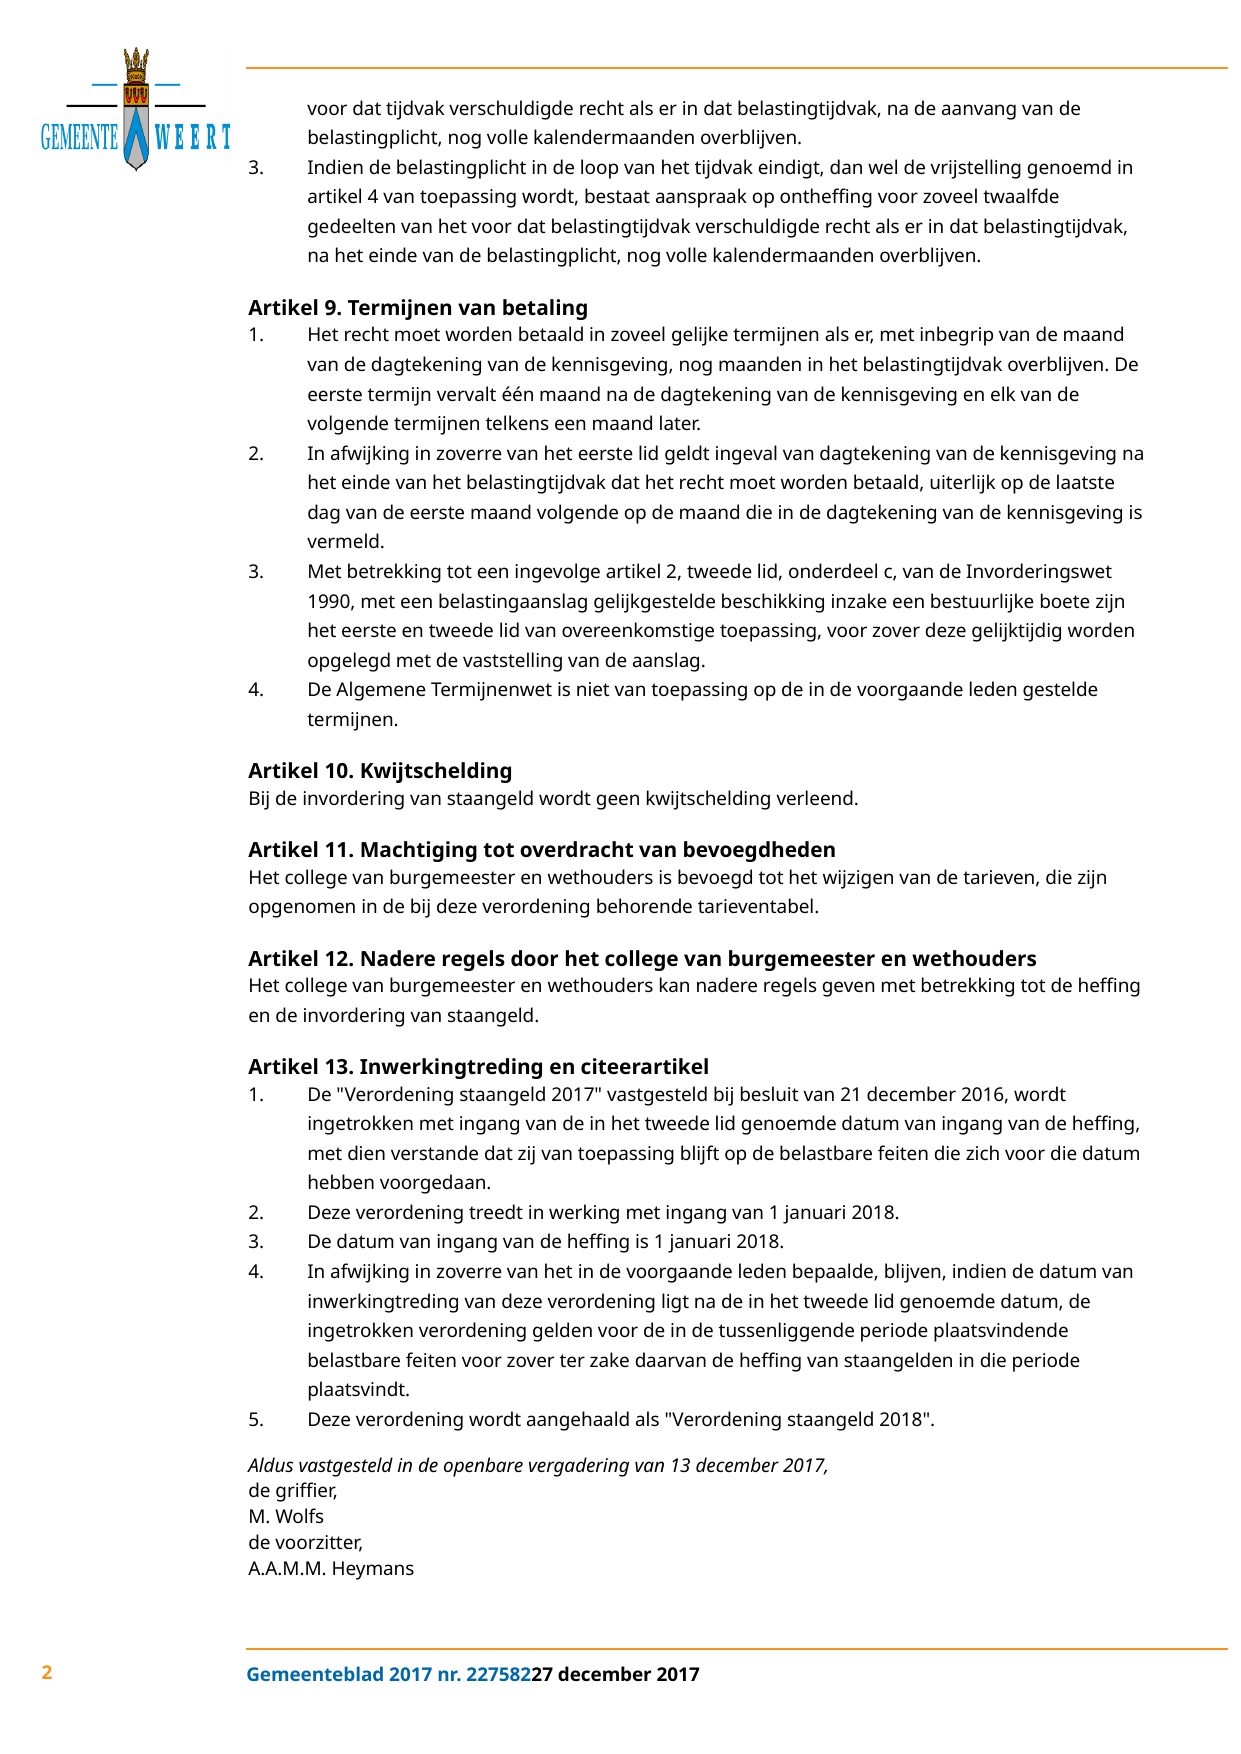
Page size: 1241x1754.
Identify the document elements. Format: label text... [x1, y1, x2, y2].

list Deze verordening treedt in werking met ingang van 1 januari 2018. [248, 1199, 1152, 1225]
list De datum van ingang van de heffing is 1 januari 2018. [248, 1229, 1152, 1254]
list In afwijking in zoverre van het eerste lid geldt ingeval van dagtekening van de kennisgeving na het einde van het belastingtijdvak dat het recht moet worden betaald, uiterlijk op de laatste dag van de eerste maand volgende op de maand die in de dagtekening van de kennisgeving is vermeld. [248, 440, 1152, 554]
list De "Verordening staangeld 2017" vastgesteld bij besluit van 21 december 2016, wordt ingetrokken met ingang van de in het tweede lid genoemde datum van ingang van de heffing, met dien verstande dat zij van toepassing blijft op de belastbare feiten die zich voor die datum hebben voorgedaan. [248, 1081, 1152, 1195]
text Artikel 9. Termijnen van betaling [248, 293, 1152, 322]
text Het college van burgemeester en wethouders kan nadere regels geven met betrekking tot de heffing en de invordering van staangeld. [248, 972, 1152, 1028]
list Met betrekking tot een ingevolge artikel 2, tweede lid, onderdeel c, van de Invorderingswet 1990, met een belastingaanslag gelijkgestelde beschikking inzake een bestuurlijke boete zijn het eerste en tweede lid van overeenkomstige toepassing, voor zover deze gelijktijdig worden opgelegd met de vaststelling van de aanslag. [248, 558, 1152, 673]
list Deze verordening wordt aangehaald als "Verordening staangeld 2018". [248, 1406, 1152, 1432]
list Het recht moet worden betaald in zoveel gelijke termijnen als er, met inbegrip van de maand van de dagtekening van de kennisgeving, nog maanden in het belastingtijdvak overblijven. De eerste termijn vervalt één maand na de dagtekening van de kennisgeving en elk van de volgende termijnen telkens een maand later. [248, 322, 1152, 436]
list In afwijking in zoverre van het in de voorgaande leden bepaalde, blijven, indien de datum van inwerkingtreding van deze verordening ligt na de in het tweede lid genoemde datum, de ingetrokken verordening gelden voor de in de tussenliggende periode plaatsvindende belastbare feiten voor zover ter zake daarvan de heffing van staangelden in die periode plaatsvindt. [248, 1258, 1152, 1402]
text Aldus vastgesteld in de openbare vergadering van 13 december 2017, [248, 1452, 1152, 1477]
text A.A.M.M. Heymans [248, 1555, 1152, 1580]
text Artikel 10. Kwijtschelding [248, 757, 1152, 785]
text Artikel 12. Nadere regels door het college van burgemeester en wethouders [248, 944, 1152, 972]
text de griffier, [248, 1477, 1152, 1503]
list De Algemene Termijnenwet is niet van toepassing op de in de voorgaande leden gestelde termijnen. [248, 677, 1152, 732]
list voor dat tijdvak verschuldigde recht als er in dat belastingtijdvak, na de aanvang van de belastingplicht, nog volle kalendermaanden overblijven. [248, 95, 1152, 150]
text Artikel 13. Inwerkingtreding en citeerartikel [248, 1052, 1152, 1081]
text Bij de invordering van staangeld wordt geen kwijtschelding verleend. [248, 785, 1152, 811]
picture [41, 47, 231, 172]
list Indien de belastingplicht in de loop van het tijdvak eindigt, dan wel de vrijstelling genoemd in artikel 4 van toepassing wordt, bestaat aanspraak op ontheffing voor zoveel twaalfde gedeelten van het voor dat belastingtijdvak verschuldigde recht als er in dat belastingtijdvak, na het einde van de belastingplicht, nog volle kalendermaanden overblijven. [248, 154, 1152, 268]
text Het college van burgemeester en wethouders is bevoegd tot het wijzigen van de tarieven, die zijn opgenomen in de bij deze verordening behorende tarieventabel. [248, 864, 1152, 919]
text M. Wolfs [248, 1503, 1152, 1529]
text de voorzitter, [248, 1529, 1152, 1555]
text Artikel 11. Machtiging tot overdracht van bevoegdheden [248, 835, 1152, 864]
